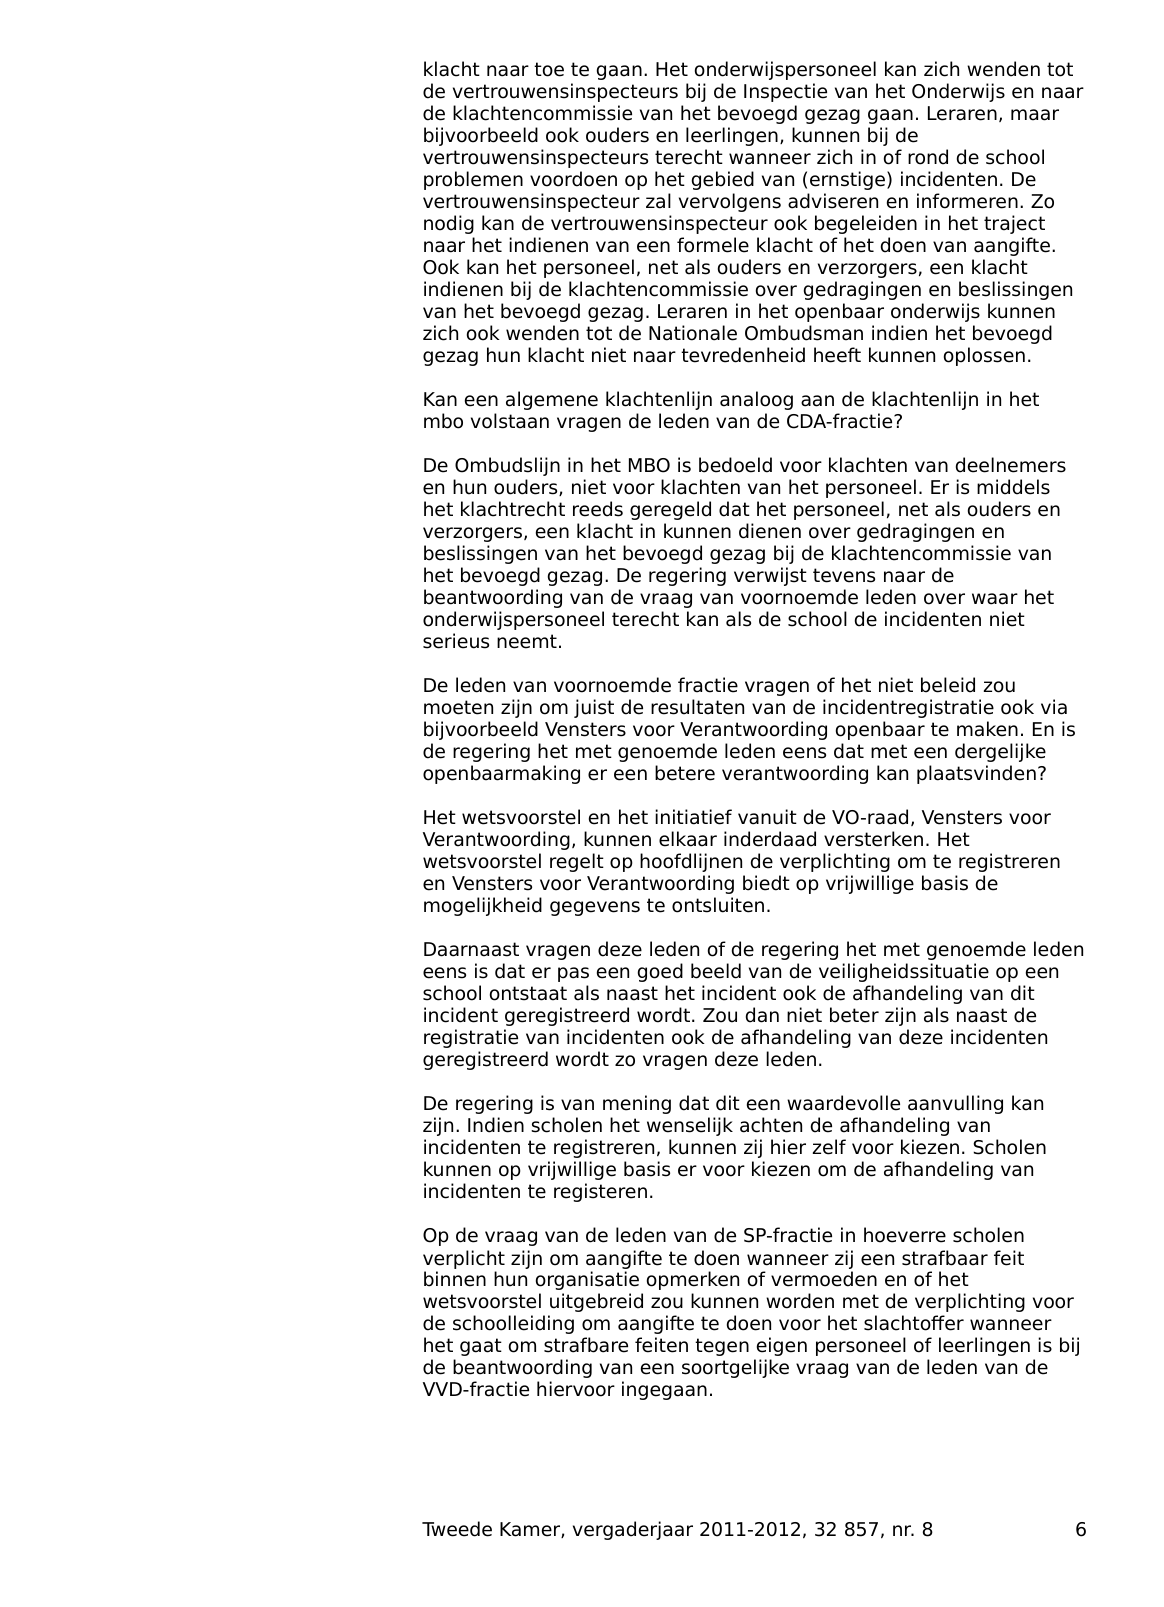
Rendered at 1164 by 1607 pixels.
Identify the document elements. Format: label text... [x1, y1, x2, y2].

text klacht naar toe te gaan. Het onderwijspersoneel kan zich wenden tot de vertrouwensinspecteurs bij de Inspectie van het Onderwijs en naar de klachtencommissie van het bevoegd gezag gaan. Leraren, maar bijvoorbeeld ook ouders en leerlingen, kunnen bij de vertrouwensinspecteurs terecht wanneer zich in of rond de school problemen voordoen op het gebied van (ernstige) incidenten. De vertrouwensinspecteur zal vervolgens adviseren en informeren. Zo nodig kan de vertrouwensinspecteur ook begeleiden in het traject naar het indienen van een formele klacht of het doen van aangifte. Ook kan het personeel, net als ouders en verzorgers, een klacht indienen bij de klachtencommissie over gedragingen en beslissingen van het bevoegd gezag. Leraren in het openbaar onderwijs kunnen zich ook wenden tot de Nationale Ombudsman indien het bevoegd gezag hun klacht niet naar tevredenheid heeft kunnen oplossen. [422, 59, 1087, 367]
text Op de vraag van de leden van de SP-fractie in hoeverre scholen verplicht zijn om aangifte te doen wanneer zij een strafbaar feit binnen hun organisatie opmerken of vermoeden en of het wetsvoorstel uitgebreid zou kunnen worden met de verplichting voor de schoolleiding om aangifte te doen voor het slachtoffer wanneer het gaat om strafbare feiten tegen eigen personeel of leerlingen is bij de beantwoording van een soortgelijke vraag van de leden van de VVD-fractie hiervoor ingegaan. [422, 1225, 1087, 1401]
text De leden van voornoemde fractie vragen of het niet beleid zou moeten zijn om juist de resultaten van de incidentregistratie ook via bijvoorbeeld Vensters voor Verantwoording openbaar te maken. En is de regering het met genoemde leden eens dat met een dergelijke openbaarmaking er een betere verantwoording kan plaatsvinden? [422, 675, 1087, 785]
text De Ombudslijn in het MBO is bedoeld voor klachten van deelnemers en hun ouders, niet voor klachten van het personeel. Er is middels het klachtrecht reeds geregeld dat het personeel, net als ouders en verzorgers, een klacht in kunnen dienen over gedragingen en beslissingen van het bevoegd gezag bij de klachtencommissie van het bevoegd gezag. De regering verwijst tevens naar de beantwoording van de vraag van voornoemde leden over waar het onderwijspersoneel terecht kan als de school de incidenten niet serieus neemt. [422, 455, 1087, 653]
text De regering is van mening dat dit een waardevolle aanvulling kan zijn. Indien scholen het wenselijk achten de afhandeling van incidenten te registreren, kunnen zij hier zelf voor kiezen. Scholen kunnen op vrijwillige basis er voor kiezen om de afhandeling van incidenten te registeren. [422, 1093, 1087, 1203]
text Daarnaast vragen deze leden of de regering het met genoemde leden eens is dat er pas een goed beeld van de veiligheidssituatie op een school ontstaat als naast het incident ook de afhandeling van dit incident geregistreerd wordt. Zou dan niet beter zijn als naast de registratie van incidenten ook de afhandeling van deze incidenten geregistreerd wordt zo vragen deze leden. [422, 939, 1087, 1071]
text Het wetsvoorstel en het initiatief vanuit de VO-raad, Vensters voor Verantwoording, kunnen elkaar inderdaad versterken. Het wetsvoorstel regelt op hoofdlijnen de verplichting om te registreren en Vensters voor Verantwoording biedt op vrijwillige basis de mogelijkheid gegevens te ontsluiten. [422, 807, 1087, 917]
text Kan een algemene klachtenlijn analoog aan de klachtenlijn in het mbo volstaan vragen de leden van de CDA-fractie? [422, 389, 1087, 433]
